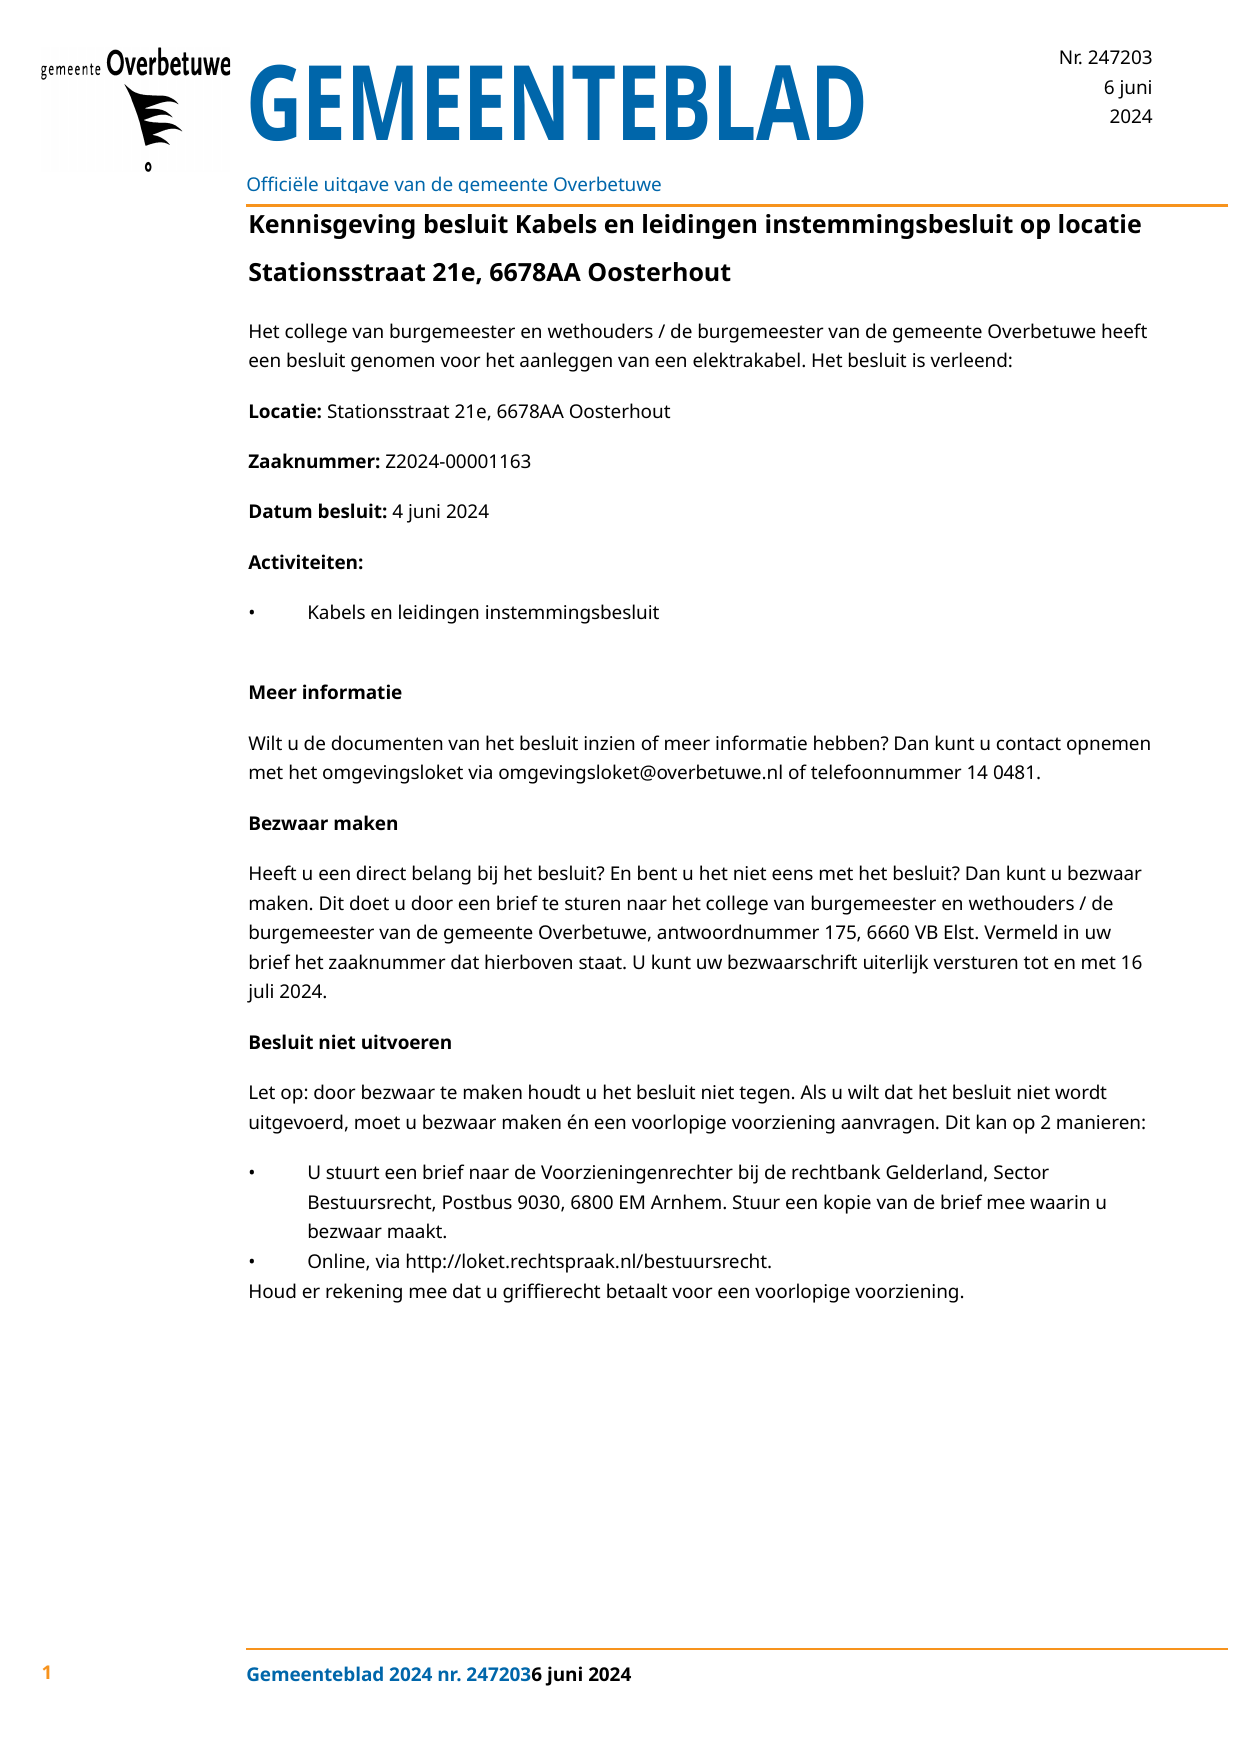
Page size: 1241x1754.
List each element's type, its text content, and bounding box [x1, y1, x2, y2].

picture [41, 47, 231, 172]
text Het college van burgemeester en wethouders / de burgemeester van de gemeente Overbetuwe heeft een besluit genomen voor het aanleggen van een elektrakabel. Het besluit is verleend: [248, 318, 1152, 373]
text Meer informatie [248, 679, 1152, 705]
text Wilt u de documenten van het besluit inzien of meer informatie hebben? Dan kunt u contact opnemen met het omgevingsloket via omgevingsloket@overbetuwe.nl of telefoonnummer 14 0481. [248, 730, 1152, 785]
text Houd er rekening mee dat u griffierecht betaalt voor een voorlopige voorziening. [248, 1278, 1152, 1304]
text Kennisgeving besluit Kabels en leidingen instemmingsbesluit op locatie Stationsstraat 21e, 6678AA Oosterhout [248, 207, 1152, 288]
text Zaaknummer: Z2024-00001163 [248, 448, 1152, 474]
text Datum besluit: 4 juni 2024 [248, 499, 1152, 524]
text Besluit niet uitvoeren [248, 1029, 1152, 1055]
text Heeft u een direct belang bij het besluit? En bent u het niet eens met het besluit? Dan kunt u bezwaar maken. Dit doet u door een brief te sturen naar het college van burgemeester en wethouders / de burgemeester van de gemeente Overbetuwe, antwoordnummer 175, 6660 VB Elst. Vermeld in uw brief het zaaknummer dat hierboven staat. U kunt uw bezwaarschrift uiterlijk versturen tot en met 16 juli 2024. [248, 860, 1152, 1004]
list Online, via http://loket.rechtspraak.nl/bestuursrecht. [248, 1248, 1152, 1274]
text Let op: door bezwaar te maken houdt u het besluit niet tegen. Als u wilt dat het besluit niet wordt uitgevoerd, moet u bezwaar maken én een voorlopige voorziening aanvragen. Dit kan op 2 manieren: [248, 1079, 1152, 1135]
list Kabels en leidingen instemmingsbesluit [248, 599, 1152, 625]
text Locatie: Stationsstraat 21e, 6678AA Oosterhout [248, 398, 1152, 424]
list U stuurt een brief naar de Voorzieningenrechter bij de rechtbank Gelderland, Sector Bestuursrecht, Postbus 9030, 6800 EM Arnhem. Stuur een kopie van de brief mee waarin u bezwaar maakt. [248, 1159, 1152, 1244]
text Activiteiten: [248, 549, 1152, 575]
text Bezwaar maken [248, 810, 1152, 836]
